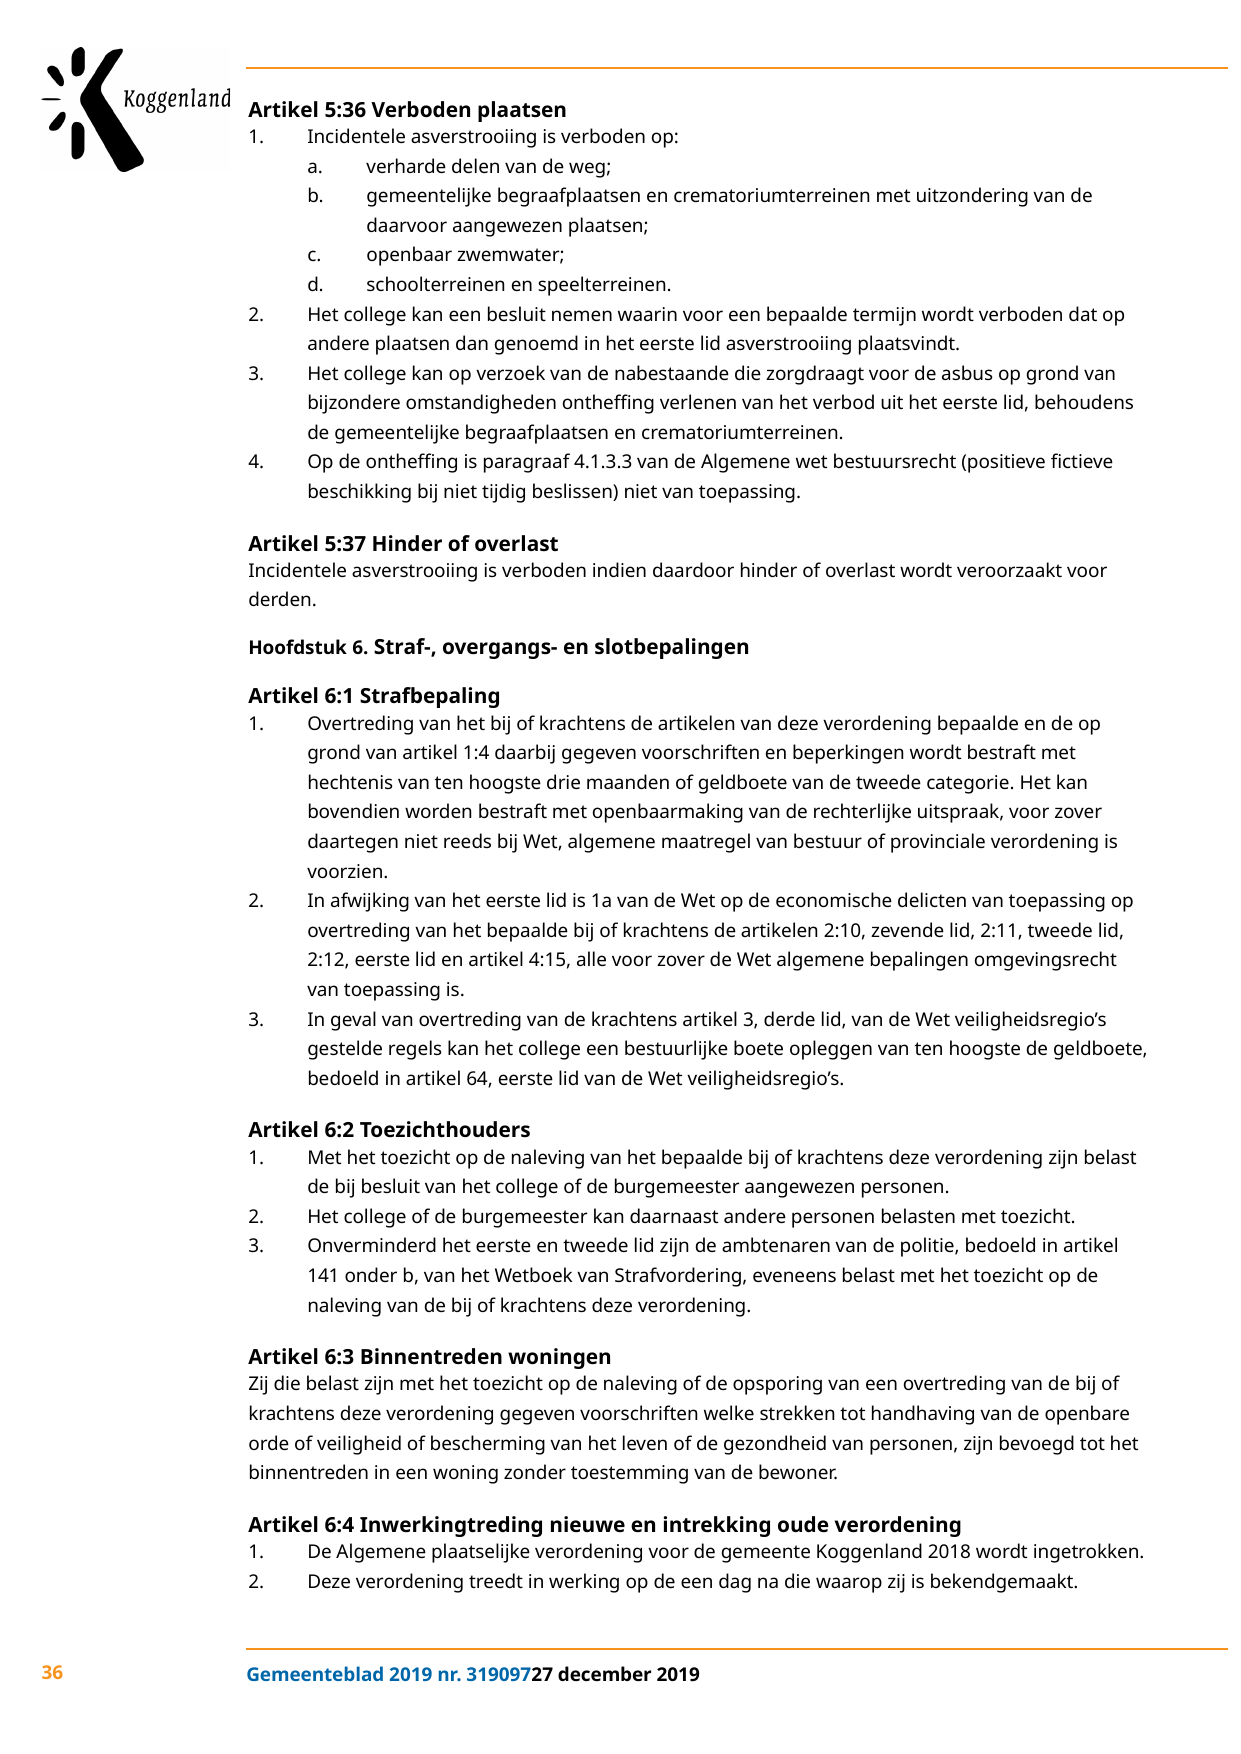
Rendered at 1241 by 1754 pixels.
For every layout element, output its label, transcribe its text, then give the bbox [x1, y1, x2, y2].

list Onverminderd het eerste en tweede lid zijn de ambtenaren van de politie, bedoeld in artikel 141 onder b, van het Wetboek van Strafvordering, eveneens belast met het toezicht op de naleving van de bij of krachtens deze verordening. [248, 1233, 1152, 1317]
list In afwijking van het eerste lid is 1a van de Wet op de economische delicten van toepassing op overtreding van het bepaalde bij of krachtens de artikelen 2:10, zevende lid, 2:11, tweede lid, 2:12, eerste lid en artikel 4:15, alle voor zover de Wet algemene bepalingen omgevingsrecht van toepassing is. [248, 887, 1152, 1002]
list verharde delen van de weg; [307, 153, 1152, 178]
text Artikel 6:4 Inwerkingtreding nieuwe en intrekking oude verordening [248, 1510, 1152, 1538]
list Het college of de burgemeester kan daarnaast andere personen belasten met toezicht. [248, 1203, 1152, 1229]
list Het college kan op verzoek van de nabestaande die zorgdraagt voor de asbus op grond van bijzondere omstandigheden ontheffing verlenen van het verbod uit het eerste lid, behoudens de gemeentelijke begraafplaatsen en crematoriumterreinen. [248, 360, 1152, 445]
text Zij die belast zijn met het toezicht op de naleving of de opsporing van een overtreding van de bij of krachtens deze verordening gegeven voorschriften welke strekken tot handhaving van de openbare orde of veiligheid of bescherming van het leven of de gezondheid van personen, zijn bevoegd tot het binnentreden in een woning zonder toestemming van de bewoner. [248, 1371, 1152, 1485]
list openbaar zwemwater; [307, 242, 1152, 267]
text Artikel 5:37 Hinder of overlast [248, 529, 1152, 557]
text Artikel 6:3 Binnentreden woningen [248, 1342, 1152, 1371]
list Deze verordening treedt in werking op de een dag na die waarop zij is bekendgemaakt. [248, 1568, 1152, 1593]
text Artikel 6:2 Toezichthouders [248, 1115, 1152, 1144]
list gemeentelijke begraafplaatsen en crematoriumterreinen met uitzondering van de daarvoor aangewezen plaatsen; [307, 182, 1152, 238]
list schoolterreinen en speelterreinen. [307, 271, 1152, 297]
list Met het toezicht op de naleving van het bepaalde bij of krachtens deze verordening zijn belast de bij besluit van het college of de burgemeester aangewezen personen. [248, 1144, 1152, 1199]
text Incidentele asverstrooiing is verboden indien daardoor hinder of overlast wordt veroorzaakt voor derden. [248, 557, 1152, 612]
list Overtreding van het bij of krachtens de artikelen van deze verordening bepaalde en de op grond van artikel 1:4 daarbij gegeven voorschriften en beperkingen wordt bestraft met hechtenis van ten hoogste drie maanden of geldboete van de tweede categorie. Het kan bovendien worden bestraft met openbaarmaking van de rechterlijke uitspraak, voor zover daartegen niet reeds bij Wet, algemene maatregel van bestuur of provinciale verordening is voorzien. [248, 710, 1152, 884]
list Op de ontheffing is paragraaf 4.1.3.3 van de Algemene wet bestuursrecht (positieve fictieve beschikking bij niet tijdig beslissen) niet van toepassing. [248, 449, 1152, 504]
text Hoofdstuk 6. Straf-, overgangs- en slotbepalingen [248, 632, 1152, 661]
list Incidentele asverstrooiing is verboden op: [248, 123, 1152, 149]
picture [41, 47, 231, 172]
list Het college kan een besluit nemen waarin voor een bepaalde termijn wordt verboden dat op andere plaatsen dan genoemd in het eerste lid asverstrooiing plaatsvindt. [248, 301, 1152, 356]
text Artikel 5:36 Verboden plaatsen [248, 95, 1152, 123]
text Artikel 6:1 Strafbepaling [248, 682, 1152, 710]
list In geval van overtreding van de krachtens artikel 3, derde lid, van de Wet veiligheidsregio’s gestelde regels kan het college een bestuurlijke boete opleggen van ten hoogste de geldboete, bedoeld in artikel 64, eerste lid van de Wet veiligheidsregio’s. [248, 1006, 1152, 1091]
list De Algemene plaatselijke verordening voor de gemeente Koggenland 2018 wordt ingetrokken. [248, 1538, 1152, 1564]
